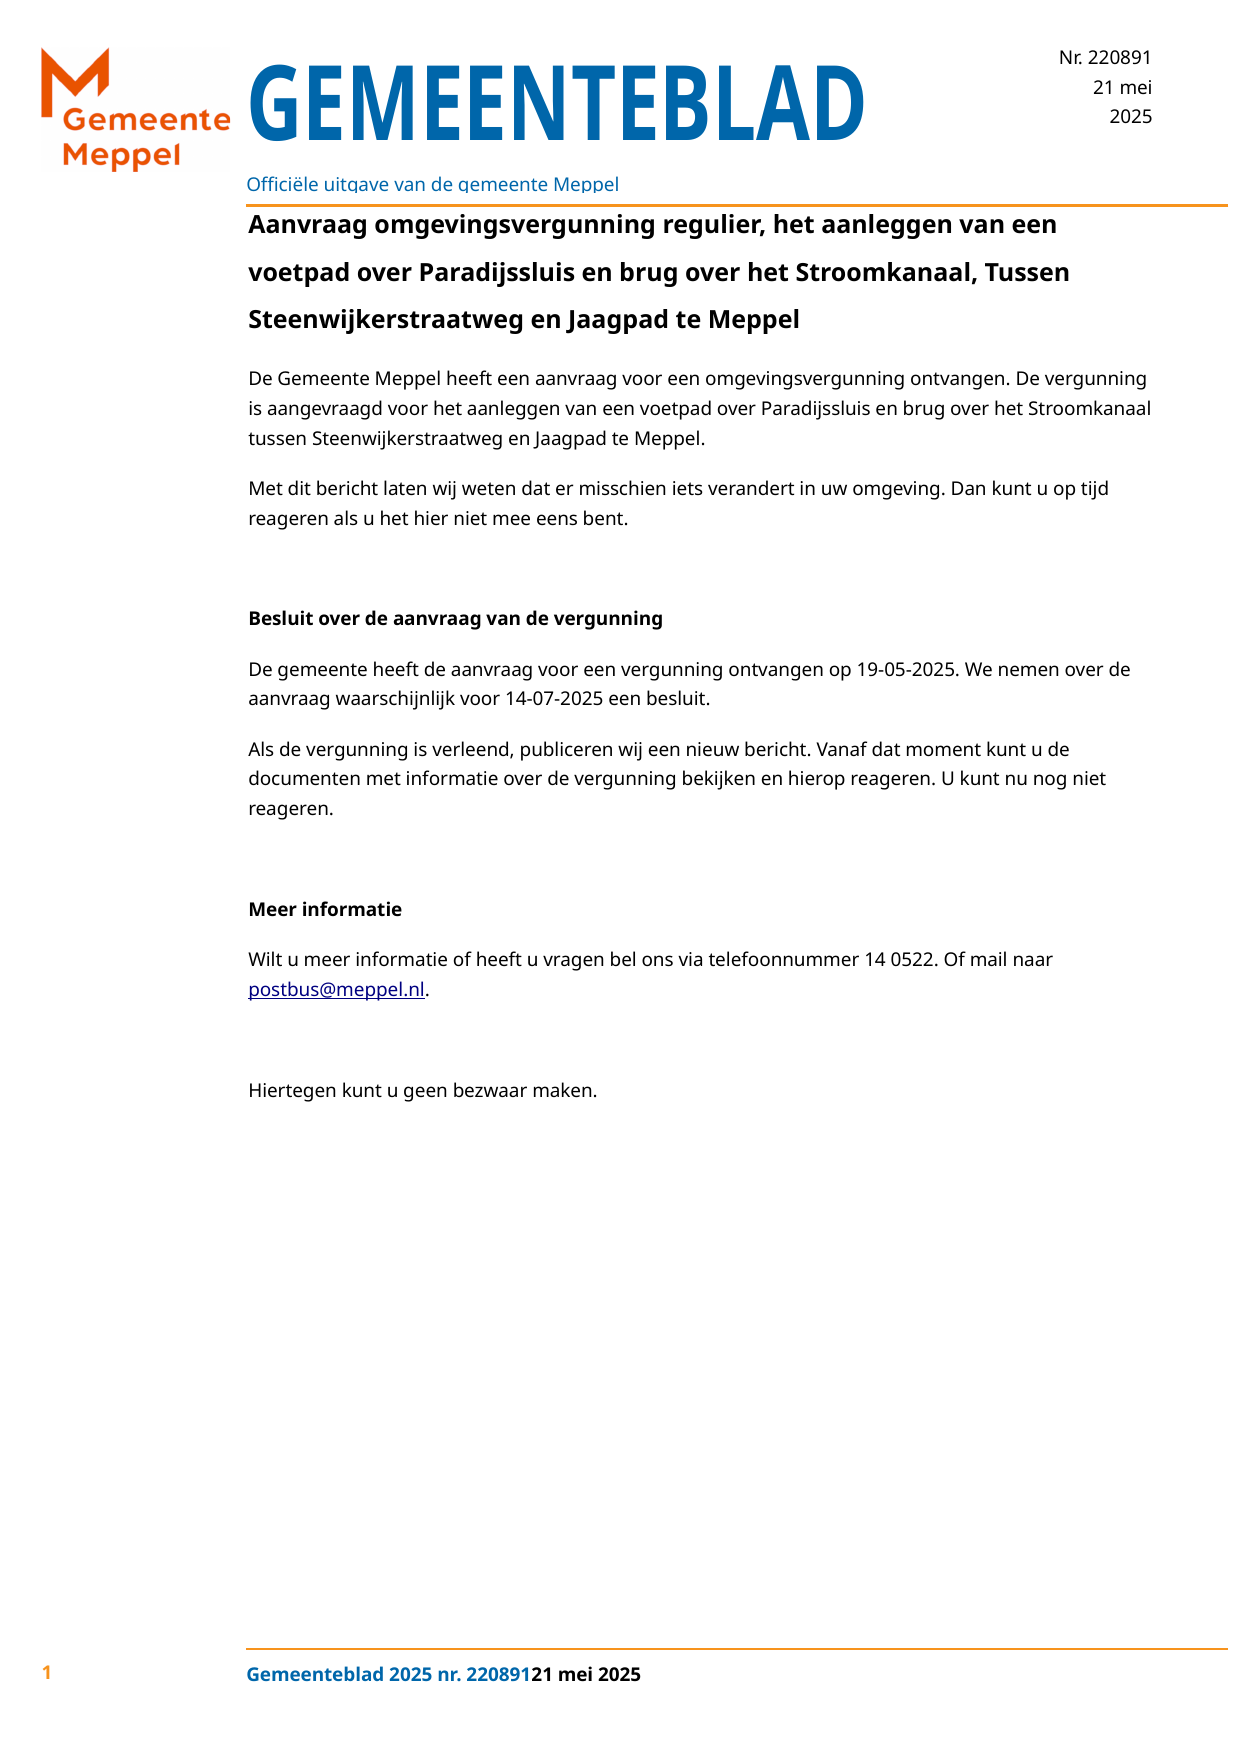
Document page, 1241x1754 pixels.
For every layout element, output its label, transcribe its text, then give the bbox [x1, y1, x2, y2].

text De Gemeente Meppel heeft een aanvraag voor een omgevingsvergunning ontvangen. De vergunning is aangevraagd voor het aanleggen van een voetpad over Paradijssluis en brug over het Stroomkanaal tussen Steenwijkerstraatweg en Jaagpad te Meppel. [248, 366, 1152, 450]
text Hiertegen kunt u geen bezwaar maken. [248, 1077, 1152, 1102]
text De gemeente heeft de aanvraag voor een vergunning ontvangen op 19-05-2025. We nemen over de aanvraag waarschijnlijk voor 14-07-2025 een besluit. [248, 656, 1152, 711]
text Aanvraag omgevingsvergunning regulier, het aanleggen van een voetpad over Paradijssluis en brug over het Stroomkanaal, Tussen Steenwijkerstraatweg en Jaagpad te Meppel [248, 207, 1152, 336]
picture [41, 47, 231, 172]
text Besluit over de aanvraag van de vergunning [248, 606, 1152, 631]
text Meer informatie [248, 896, 1152, 922]
text Wilt u meer informatie of heeft u vragen bel ons via telefoonnummer 14 0522. Of mail naar postbus@meppel.nl. [248, 946, 1152, 1002]
text Met dit bericht laten wij weten dat er misschien iets verandert in uw omgeving. Dan kunt u op tijd reageren als u het hier niet mee eens bent. [248, 475, 1152, 530]
text Als de vergunning is verleend, publiceren wij een nieuw bericht. Vanaf dat moment kunt u de documenten met informatie over de vergunning bekijken en hierop reageren. U kunt nu nog niet reageren. [248, 736, 1152, 821]
